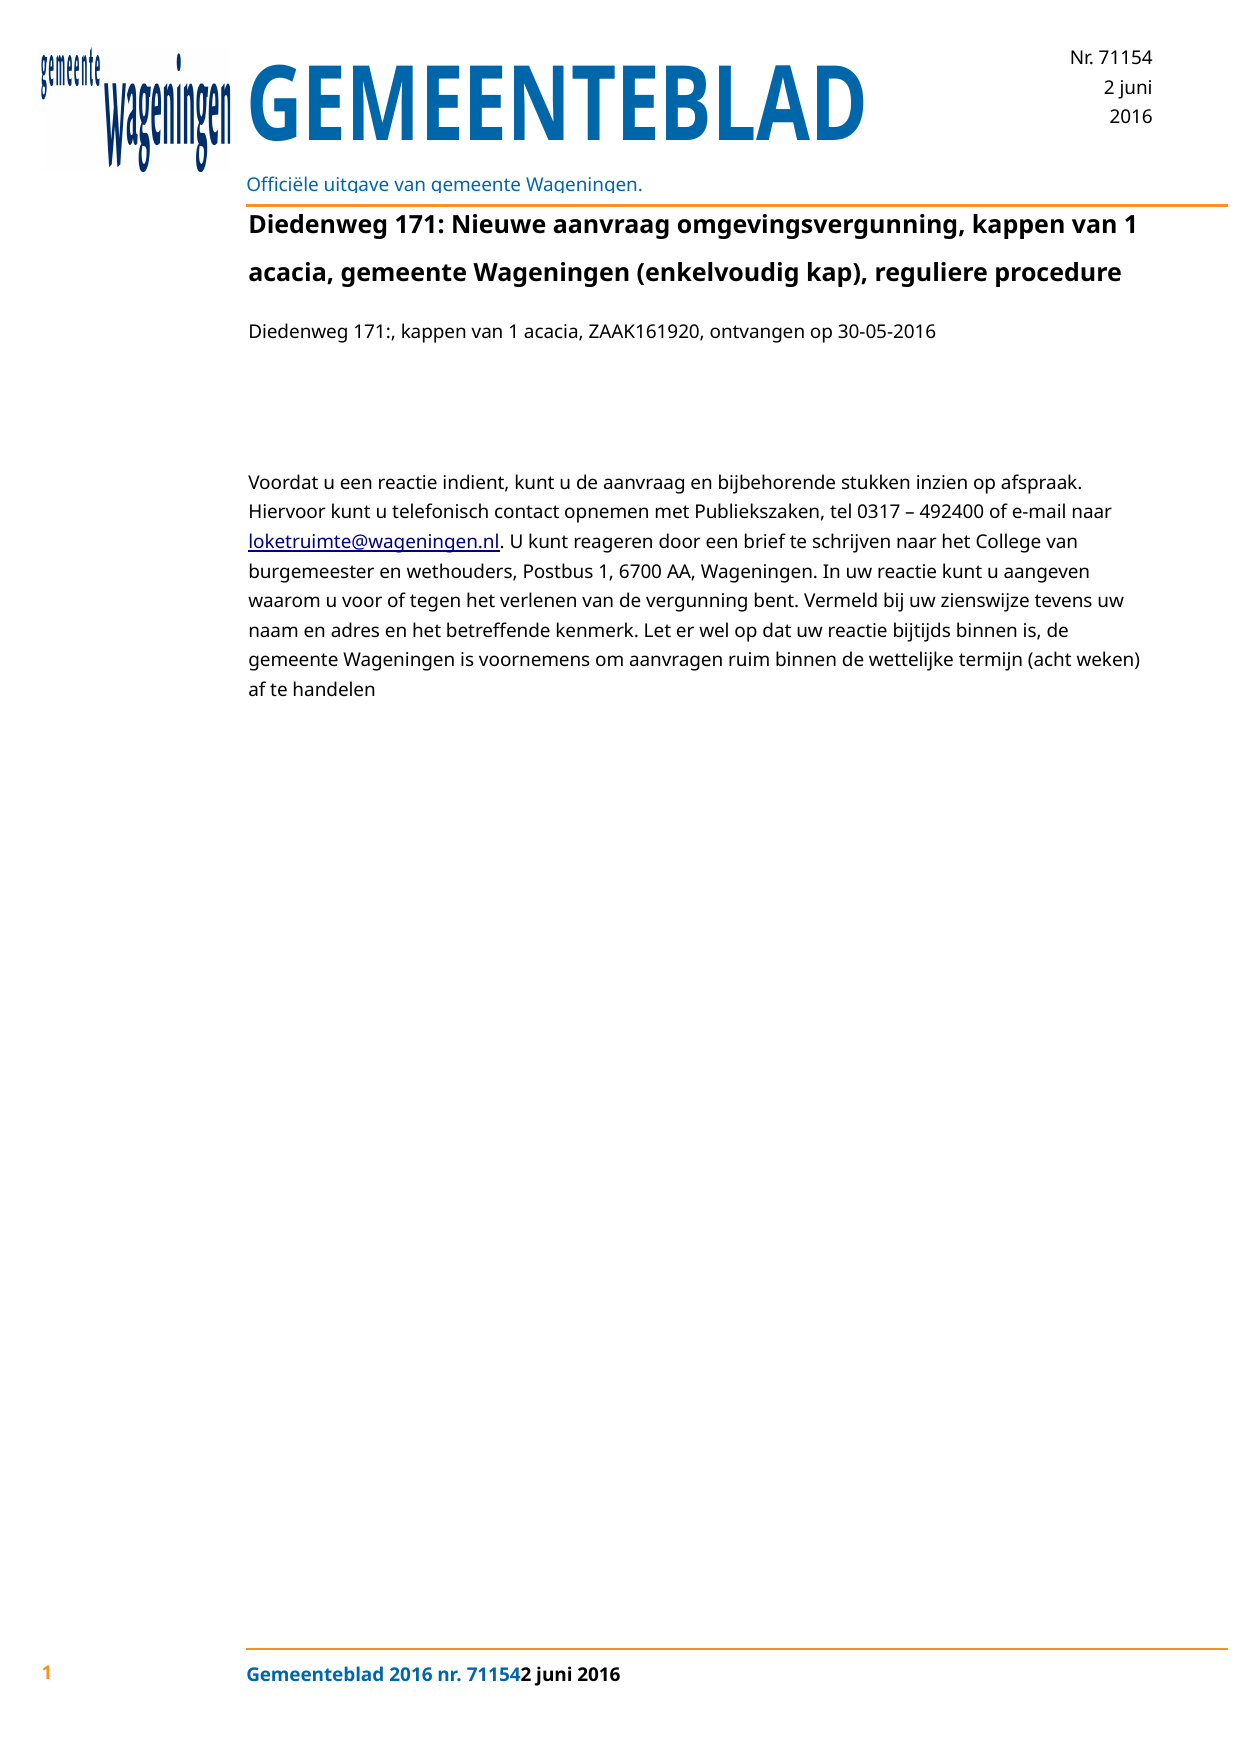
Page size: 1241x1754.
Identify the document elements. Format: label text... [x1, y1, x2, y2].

text Diedenweg 171: Nieuwe aanvraag omgevingsvergunning, kappen van 1 acacia, gemeente Wageningen (enkelvoudig kap), reguliere procedure [248, 207, 1152, 288]
text Voordat u een reactie indient, kunt u de aanvraag en bijbehorende stukken inzien op afspraak. Hiervoor kunt u telefonisch contact opnemen met Publiekszaken, tel 0317 – 492400 of e-mail naar loketruimte@wageningen.nl. U kunt reageren door een brief te schrijven naar het College van burgemeester en wethouders, Postbus 1, 6700 AA, Wageningen. In uw reactie kunt u aangeven waarom u voor of tegen het verlenen van de vergunning bent. Vermeld bij uw zienswijze tevens uw naam en adres en het betreffende kenmerk. Let er wel op dat uw reactie bijtijds binnen is, de gemeente Wageningen is voornemens om aanvragen ruim binnen de wettelijke termijn (acht weken) af te handelen [248, 469, 1152, 702]
text Diedenweg 171:, kappen van 1 acacia, ZAAK161920, ontvangen op 30-05-2016 [248, 318, 1152, 344]
picture [41, 47, 231, 172]
